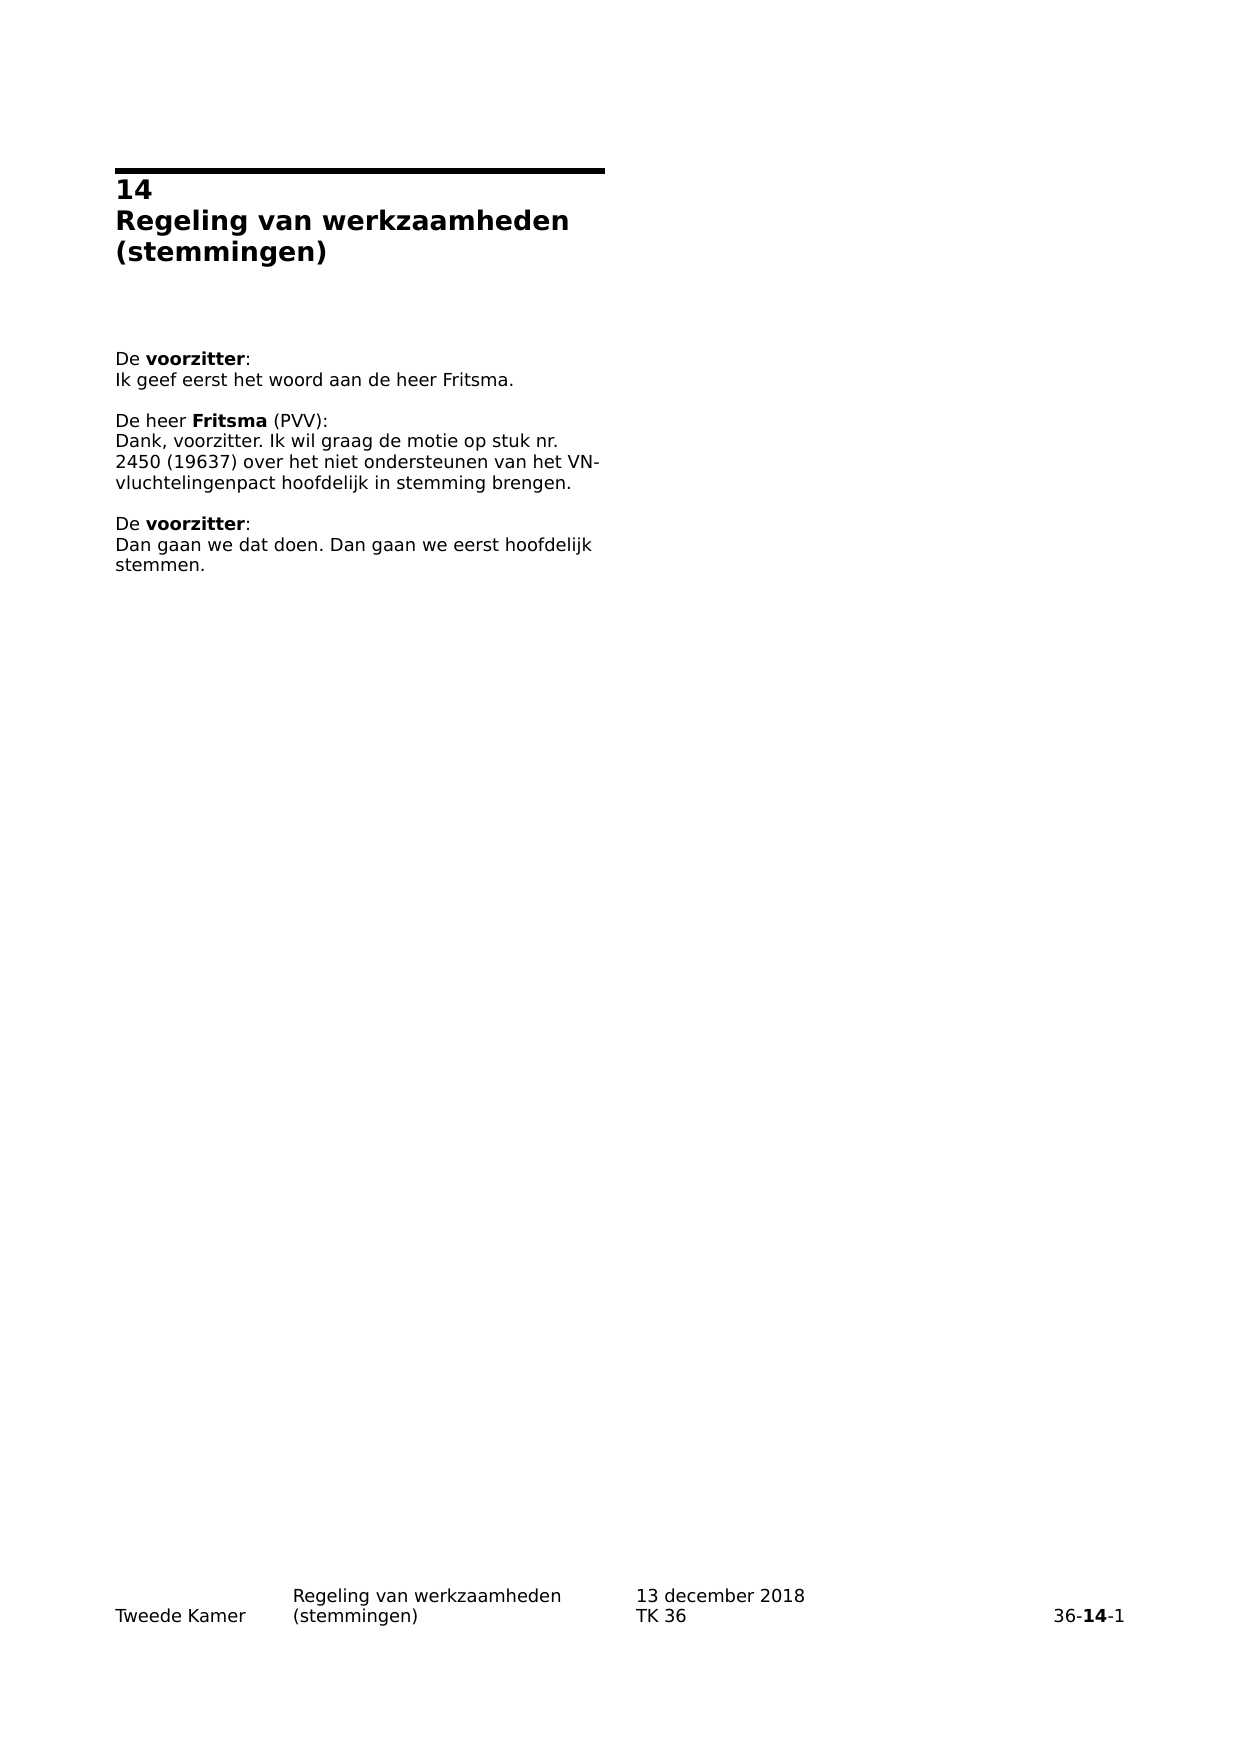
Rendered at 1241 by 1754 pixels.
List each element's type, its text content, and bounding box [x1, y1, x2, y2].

text Ik geef eerst het woord aan de heer Fritsma. [115, 369, 605, 390]
text De heer Fritsma (PVV): [115, 410, 605, 431]
text De voorzitter: [115, 349, 605, 369]
text De voorzitter: [115, 514, 605, 534]
text Dan gaan we dat doen. Dan gaan we eerst hoofdelijk stemmen. [115, 534, 605, 576]
title 14 Regeling van werkzaamheden (stemmingen) [115, 174, 605, 268]
text Dank, voorzitter. Ik wil graag de motie op stuk nr. 2450 (19637) over het niet ondersteunen van het VN-vluchtelingenpact hoofdelijk in stemming brengen. [115, 431, 605, 494]
